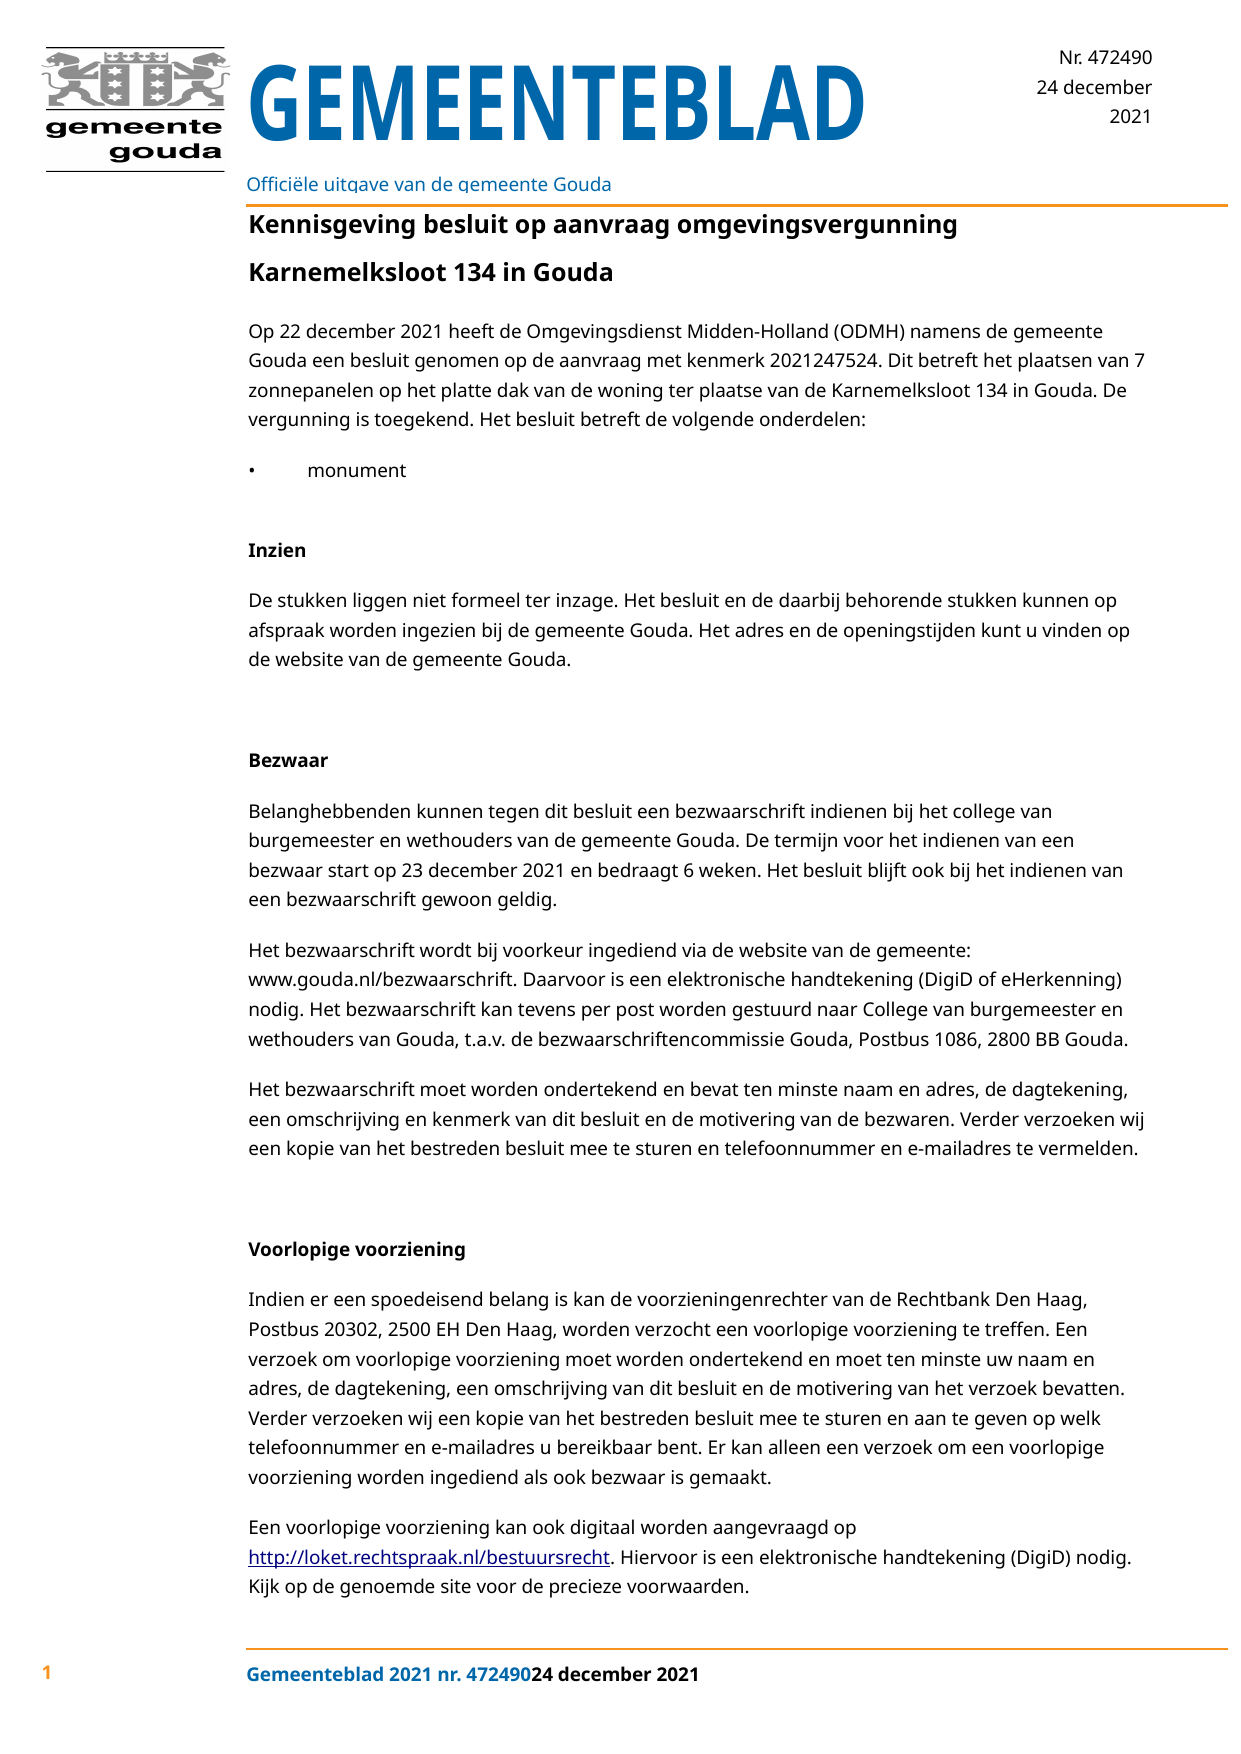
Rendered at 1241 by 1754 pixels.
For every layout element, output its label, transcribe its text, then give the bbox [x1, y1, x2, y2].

picture [41, 47, 231, 172]
list monument [248, 457, 1152, 483]
text Bezwaar [248, 747, 1152, 773]
text Een voorlopige voorziening kan ook digitaal worden aangevraagd op http://loket.rechtspraak.nl/bestuursrecht. Hiervoor is een elektronische handtekening (DigiD) nodig. Kijk op de genoemde site voor de precieze voorwaarden. [248, 1514, 1152, 1599]
text Het bezwaarschrift moet worden ondertekend en bevat ten minste naam en adres, de dagtekening, een omschrijving en kenmerk van dit besluit en de motivering van de bezwaren. Verder verzoeken wij een kopie van het bestreden besluit mee te sturen en telefoonnummer en e-mailadres te vermelden. [248, 1076, 1152, 1161]
text Belanghebbenden kunnen tegen dit besluit een bezwaarschrift indienen bij het college van burgemeester en wethouders van de gemeente Gouda. De termijn voor het indienen van een bezwaar start op 23 december 2021 en bedraagt 6 weken. Het besluit blijft ook bij het indienen van een bezwaarschrift gewoon geldig. [248, 798, 1152, 912]
text Het bezwaarschrift wordt bij voorkeur ingediend via de website van de gemeente: www.gouda.nl/bezwaarschrift. Daarvoor is een elektronische handtekening (DigiD of eHerkenning) nodig. Het bezwaarschrift kan tevens per post worden gestuurd naar College van burgemeester en wethouders van Gouda, t.a.v. de bezwaarschriftencommissie Gouda, Postbus 1086, 2800 BB Gouda. [248, 937, 1152, 1052]
text Kennisgeving besluit op aanvraag omgevingsvergunning Karnemelksloot 134 in Gouda [248, 207, 1152, 288]
text Inzien [248, 537, 1152, 563]
text Voorlopige voorziening [248, 1236, 1152, 1262]
text Indien er een spoedeisend belang is kan de voorzieningenrechter van de Rechtbank Den Haag, Postbus 20302, 2500 EH Den Haag, worden verzocht een voorlopige voorziening te treffen. Een verzoek om voorlopige voorziening moet worden ondertekend en moet ten minste uw naam en adres, de dagtekening, een omschrijving van dit besluit en de motivering van het verzoek bevatten. Verder verzoeken wij een kopie van het bestreden besluit mee te sturen en aan te geven op welk telefoonnummer en e-mailadres u bereikbaar bent. Er kan alleen een verzoek om een voorlopige voorziening worden ingediend als ook bezwaar is gemaakt. [248, 1287, 1152, 1490]
text De stukken liggen niet formeel ter inzage. Het besluit en de daarbij behorende stukken kunnen op afspraak worden ingezien bij de gemeente Gouda. Het adres en de openingstijden kunt u vinden op de website van de gemeente Gouda. [248, 587, 1152, 672]
text Op 22 december 2021 heeft de Omgevingsdienst Midden-Holland (ODMH) namens de gemeente Gouda een besluit genomen op de aanvraag met kenmerk 2021247524. Dit betreft het plaatsen van 7 zonnepanelen op het platte dak van de woning ter plaatse van de Karnemelksloot 134 in Gouda. De vergunning is toegekend. Het besluit betreft de volgende onderdelen: [248, 318, 1152, 432]
